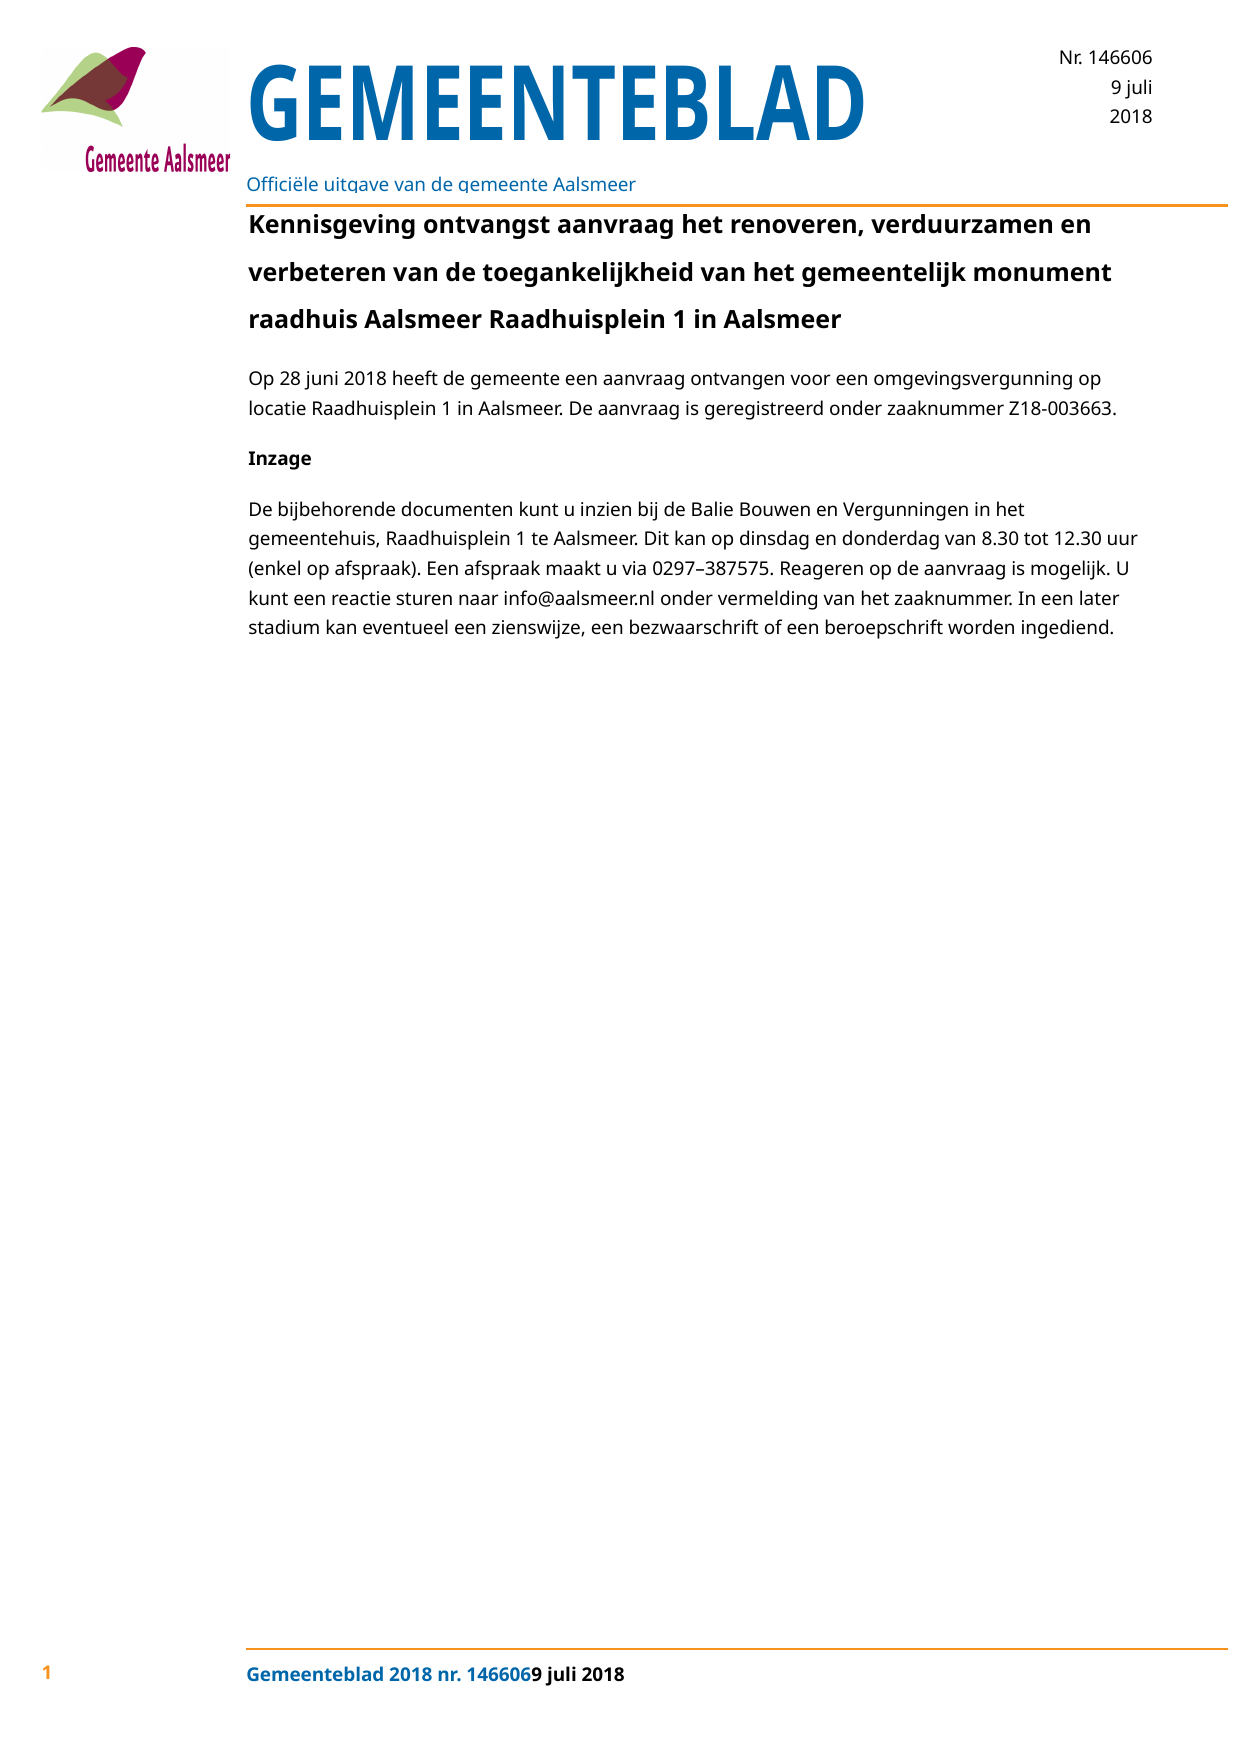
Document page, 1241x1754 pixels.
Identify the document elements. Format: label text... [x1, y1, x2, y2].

picture [41, 47, 231, 172]
text Op 28 juni 2018 heeft de gemeente een aanvraag ontvangen voor een omgevingsvergunning op locatie Raadhuisplein 1 in Aalsmeer. De aanvraag is geregistreerd onder zaaknummer Z18-003663. [248, 366, 1152, 421]
text Kennisgeving ontvangst aanvraag het renoveren, verduurzamen en verbeteren van de toegankelijkheid van het gemeentelijk monument raadhuis Aalsmeer Raadhuisplein 1 in Aalsmeer [248, 207, 1152, 336]
text Inzage [248, 446, 1152, 471]
text De bijbehorende documenten kunt u inzien bij de Balie Bouwen en Vergunningen in het gemeentehuis, Raadhuisplein 1 te Aalsmeer. Dit kan op dinsdag en donderdag van 8.30 tot 12.30 uur (enkel op afspraak). Een afspraak maakt u via 0297–387575. Reageren op de aanvraag is mogelijk. U kunt een reactie sturen naar info@aalsmeer.nl onder vermelding van het zaaknummer. In een later stadium kan eventueel een zienswijze, een bezwaarschrift of een beroepschrift worden ingediend. [248, 496, 1152, 640]
